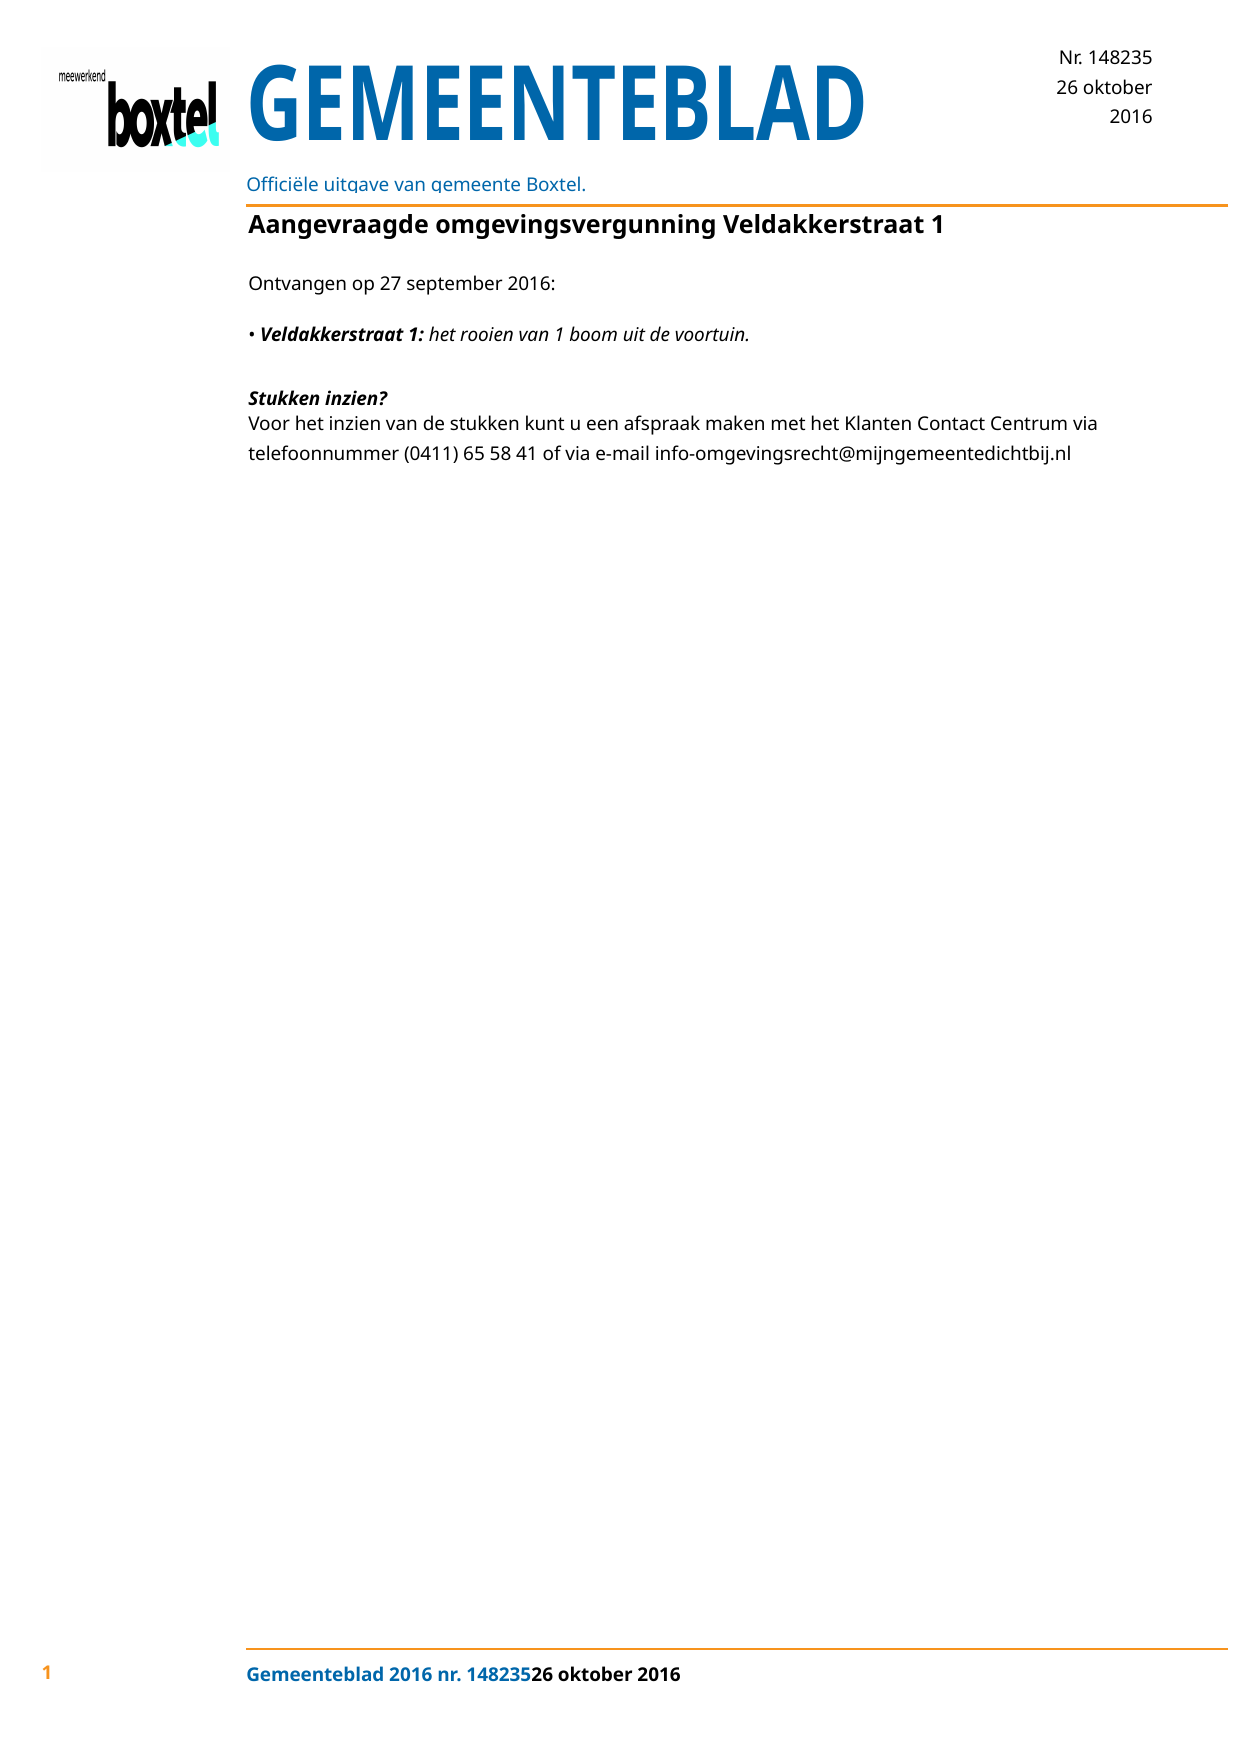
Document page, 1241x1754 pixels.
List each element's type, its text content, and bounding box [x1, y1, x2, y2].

text • Veldakkerstraat 1: het rooien van 1 boom uit de voortuin. [248, 321, 1152, 346]
text Aangevraagde omgevingsvergunning Veldakkerstraat 1 [248, 207, 1152, 241]
picture [41, 47, 231, 172]
text Stukken inzien? [248, 385, 1152, 410]
text Voor het inzien van de stukken kunt u een afspraak maken met het Klanten Contact Centrum via telefoonnummer (0411) 65 58 41 of via e-mail info-omgevingsrecht@mijngemeentedichtbij.nl [248, 410, 1152, 466]
text Ontvangen op 27 september 2016: [248, 270, 1152, 296]
